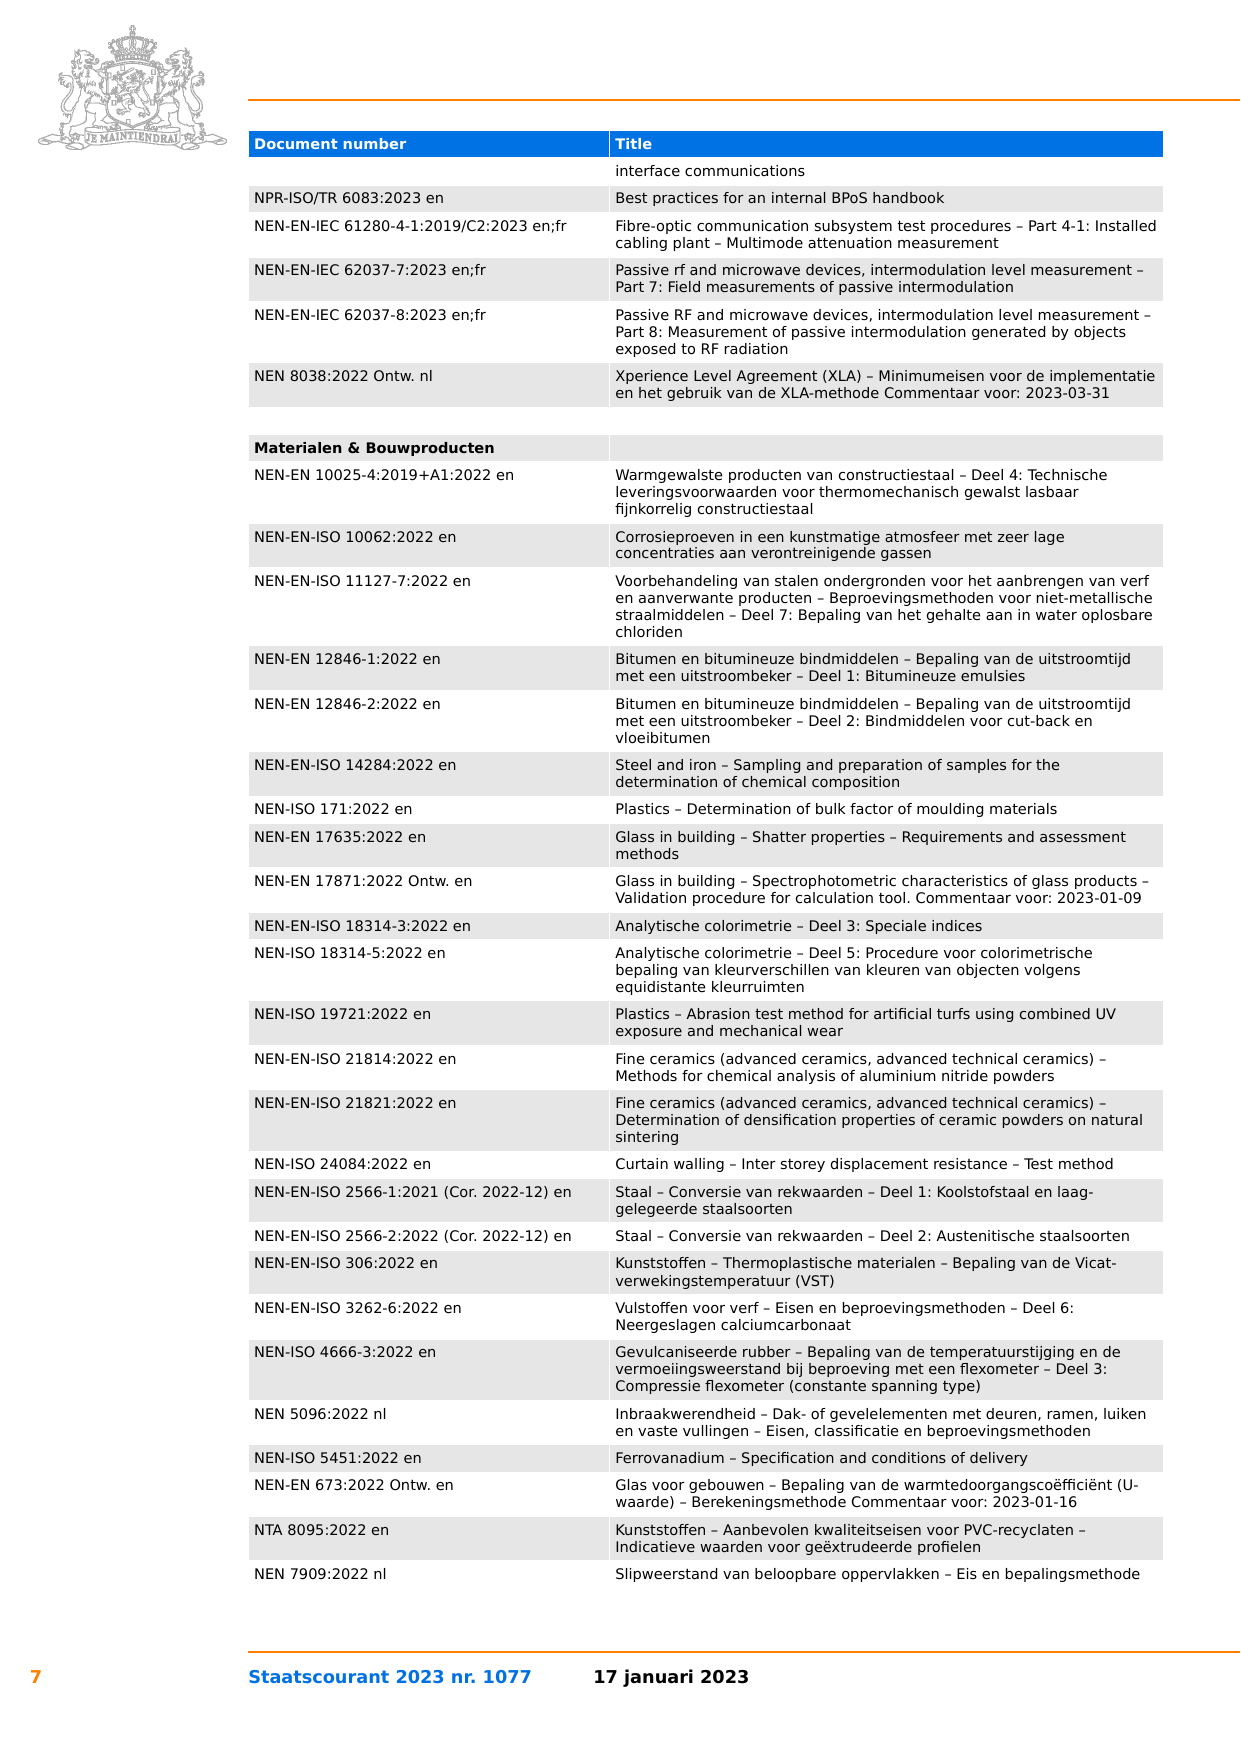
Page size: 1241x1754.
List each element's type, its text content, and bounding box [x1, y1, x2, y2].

table_cell NEN-ISO 5451:2022 en [249, 1445, 609, 1472]
table_cell NEN-ISO 171:2022 en [249, 797, 609, 823]
table_cell NPR-ISO/TR 6083:2023 en [249, 186, 609, 212]
table_cell NEN 8038:2022 Ontw. nl [249, 363, 609, 407]
table_cell NEN-EN-ISO 2566-2:2022 (Cor. 2022-12) en [249, 1223, 609, 1250]
table_cell Plastics – Determination of bulk factor of moulding materials [610, 797, 1163, 823]
table_cell Staal – Conversie van rekwaarden – Deel 2: Austenitische staalsoorten [610, 1223, 1163, 1250]
table_cell NEN-EN-ISO 14284:2022 en [249, 752, 609, 796]
table_cell Passive rf and microwave devices, intermodulation level measurement – Part 7: Field measurements of passive intermodulation [610, 258, 1163, 301]
table_cell NEN-EN-IEC 62037-7:2023 en;fr [249, 258, 609, 301]
table_cell Staal – Conversie van rekwaarden – Deel 1: Koolstofstaal en laag-gelegeerde staalsoorten [610, 1179, 1163, 1222]
table_cell [249, 158, 609, 185]
table_cell NEN-EN-ISO 3262-6:2022 en [249, 1295, 609, 1338]
table_cell Xperience Level Agreement (XLA) – Minimumeisen voor de implementatie en het gebruik van de XLA-methode Commentaar voor: 2023-03-31 [610, 363, 1163, 407]
table_cell NEN-EN-ISO 18314-3:2022 en [249, 913, 609, 939]
table_cell NEN-EN-IEC 62037-8:2023 en;fr [249, 302, 609, 362]
picture [38, 25, 227, 150]
table_cell NEN-EN 12846-1:2022 en [249, 646, 609, 690]
table_cell NEN-EN 17871:2022 Ontw. en [249, 868, 609, 912]
table_cell [610, 435, 1163, 461]
table_cell [249, 408, 609, 434]
table_cell Gevulcaniseerde rubber – Bepaling van de temperatuurstijging en de vermoeiingsweerstand bij beproeving met een flexometer – Deel 3: Compressie flexometer (constante spanning type) [610, 1340, 1163, 1400]
table_cell Bitumen en bitumineuze bindmiddelen – Bepaling van de uitstroomtijd met een uitstroombeker – Deel 2: Bindmiddelen voor cut-back en vloeibitumen [610, 691, 1163, 751]
table_cell Kunststoffen – Aanbevolen kwaliteitseisen voor PVC-recyclaten – Indicatieve waarden voor geëxtrudeerde profielen [610, 1517, 1163, 1560]
table_cell NEN-EN-ISO 21814:2022 en [249, 1046, 609, 1089]
table_cell Bitumen en bitumineuze bindmiddelen – Bepaling van de uitstroomtijd met een uitstroombeker – Deel 1: Bitumineuze emulsies [610, 646, 1163, 690]
table_cell Curtain walling – Inter storey displacement resistance – Test method [610, 1152, 1163, 1178]
table_cell Steel and iron – Sampling and preparation of samples for the determination of chemical composition [610, 752, 1163, 796]
table_cell Materialen & Bouwproducten [249, 435, 609, 461]
table_cell NEN-EN 12846-2:2022 en [249, 691, 609, 751]
table_header Document number [249, 131, 609, 157]
table_cell Warmgewalste producten van constructiestaal – Deel 4: Technische leveringsvoorwaarden voor thermomechanisch gewalst lasbaar fijnkorrelig constructiestaal [610, 463, 1163, 523]
table_cell Voorbehandeling van stalen ondergronden voor het aanbrengen van verf en aanverwante producten – Beproevingsmethoden voor niet-metallische straalmiddelen – Deel 7: Bepaling van het gehalte aan in water oplosbare chloriden [610, 568, 1163, 645]
table_cell NEN-EN-ISO 2566-1:2021 (Cor. 2022-12) en [249, 1179, 609, 1222]
table_cell NEN-EN-ISO 11127-7:2022 en [249, 568, 609, 645]
table_cell NEN-EN 17635:2022 en [249, 824, 609, 867]
table_cell Glass in building – Spectrophotometric characteristics of glass products – Validation procedure for calculation tool. Commentaar voor: 2023-01-09 [610, 868, 1163, 912]
table_cell Fine ceramics (advanced ceramics, advanced technical ceramics) – Methods for chemical analysis of aluminium nitride powders [610, 1046, 1163, 1089]
table_header Title [610, 131, 1163, 157]
table_cell NEN-EN-ISO 21821:2022 en [249, 1090, 609, 1151]
table_cell Analytische colorimetrie – Deel 3: Speciale indices [610, 913, 1163, 939]
table_cell Best practices for an internal BPoS handbook [610, 186, 1163, 212]
table_cell NEN-ISO 4666-3:2022 en [249, 1340, 609, 1400]
table_cell Fine ceramics (advanced ceramics, advanced technical ceramics) – Determination of densification properties of ceramic powders on natural sintering [610, 1090, 1163, 1151]
table_cell Kunststoffen – Thermoplastische materialen – Bepaling van de Vicat-verwekingstemperatuur (VST) [610, 1251, 1163, 1294]
table_cell NEN 7909:2022 nl [249, 1561, 609, 1588]
table_cell NEN-ISO 18314-5:2022 en [249, 940, 609, 1000]
table_cell [610, 408, 1163, 434]
table_cell Ferrovanadium – Specification and conditions of delivery [610, 1445, 1163, 1472]
table_cell Plastics – Abrasion test method for artificial turfs using combined UV exposure and mechanical wear [610, 1001, 1163, 1045]
table_cell Glass in building – Shatter properties – Requirements and assessment methods [610, 824, 1163, 867]
table_cell NEN-ISO 24084:2022 en [249, 1152, 609, 1178]
table_cell NEN-EN 10025-4:2019+A1:2022 en [249, 463, 609, 523]
table_cell NEN 5096:2022 nl [249, 1401, 609, 1444]
table_cell NEN-EN-ISO 306:2022 en [249, 1251, 609, 1294]
table_cell NEN-EN-ISO 10062:2022 en [249, 524, 609, 567]
table_cell NTA 8095:2022 en [249, 1517, 609, 1560]
table_cell Fibre-optic communication subsystem test procedures – Part 4-1: Installed cabling plant – Multimode attenuation measurement [610, 213, 1163, 256]
table_cell NEN-EN 673:2022 Ontw. en [249, 1473, 609, 1516]
table_cell Vulstoffen voor verf – Eisen en beproevingsmethoden – Deel 6: Neergeslagen calciumcarbonaat [610, 1295, 1163, 1338]
table_cell Slipweerstand van beloopbare oppervlakken – Eis en bepalingsmethode [610, 1561, 1163, 1588]
table_cell Corrosieproeven in een kunstmatige atmosfeer met zeer lage concentraties aan verontreinigende gassen [610, 524, 1163, 567]
table_cell Inbraakwerendheid – Dak- of gevelelementen met deuren, ramen, luiken en vaste vullingen – Eisen, classificatie en beproevingsmethoden [610, 1401, 1163, 1444]
table_cell Analytische colorimetrie – Deel 5: Procedure voor colorimetrische bepaling van kleurverschillen van kleuren van objecten volgens equidistante kleurruimten [610, 940, 1163, 1000]
table_cell interface communications [610, 158, 1163, 185]
table_cell NEN-ISO 19721:2022 en [249, 1001, 609, 1045]
table_cell Passive RF and microwave devices, intermodulation level measurement – Part 8: Measurement of passive intermodulation generated by objects exposed to RF radiation [610, 302, 1163, 362]
table_cell Glas voor gebouwen – Bepaling van de warmtedoorgangscoëfficiënt (U-waarde) – Berekeningsmethode Commentaar voor: 2023-01-16 [610, 1473, 1163, 1516]
table_cell NEN-EN-IEC 61280-4-1:2019/C2:2023 en;fr [249, 213, 609, 256]
